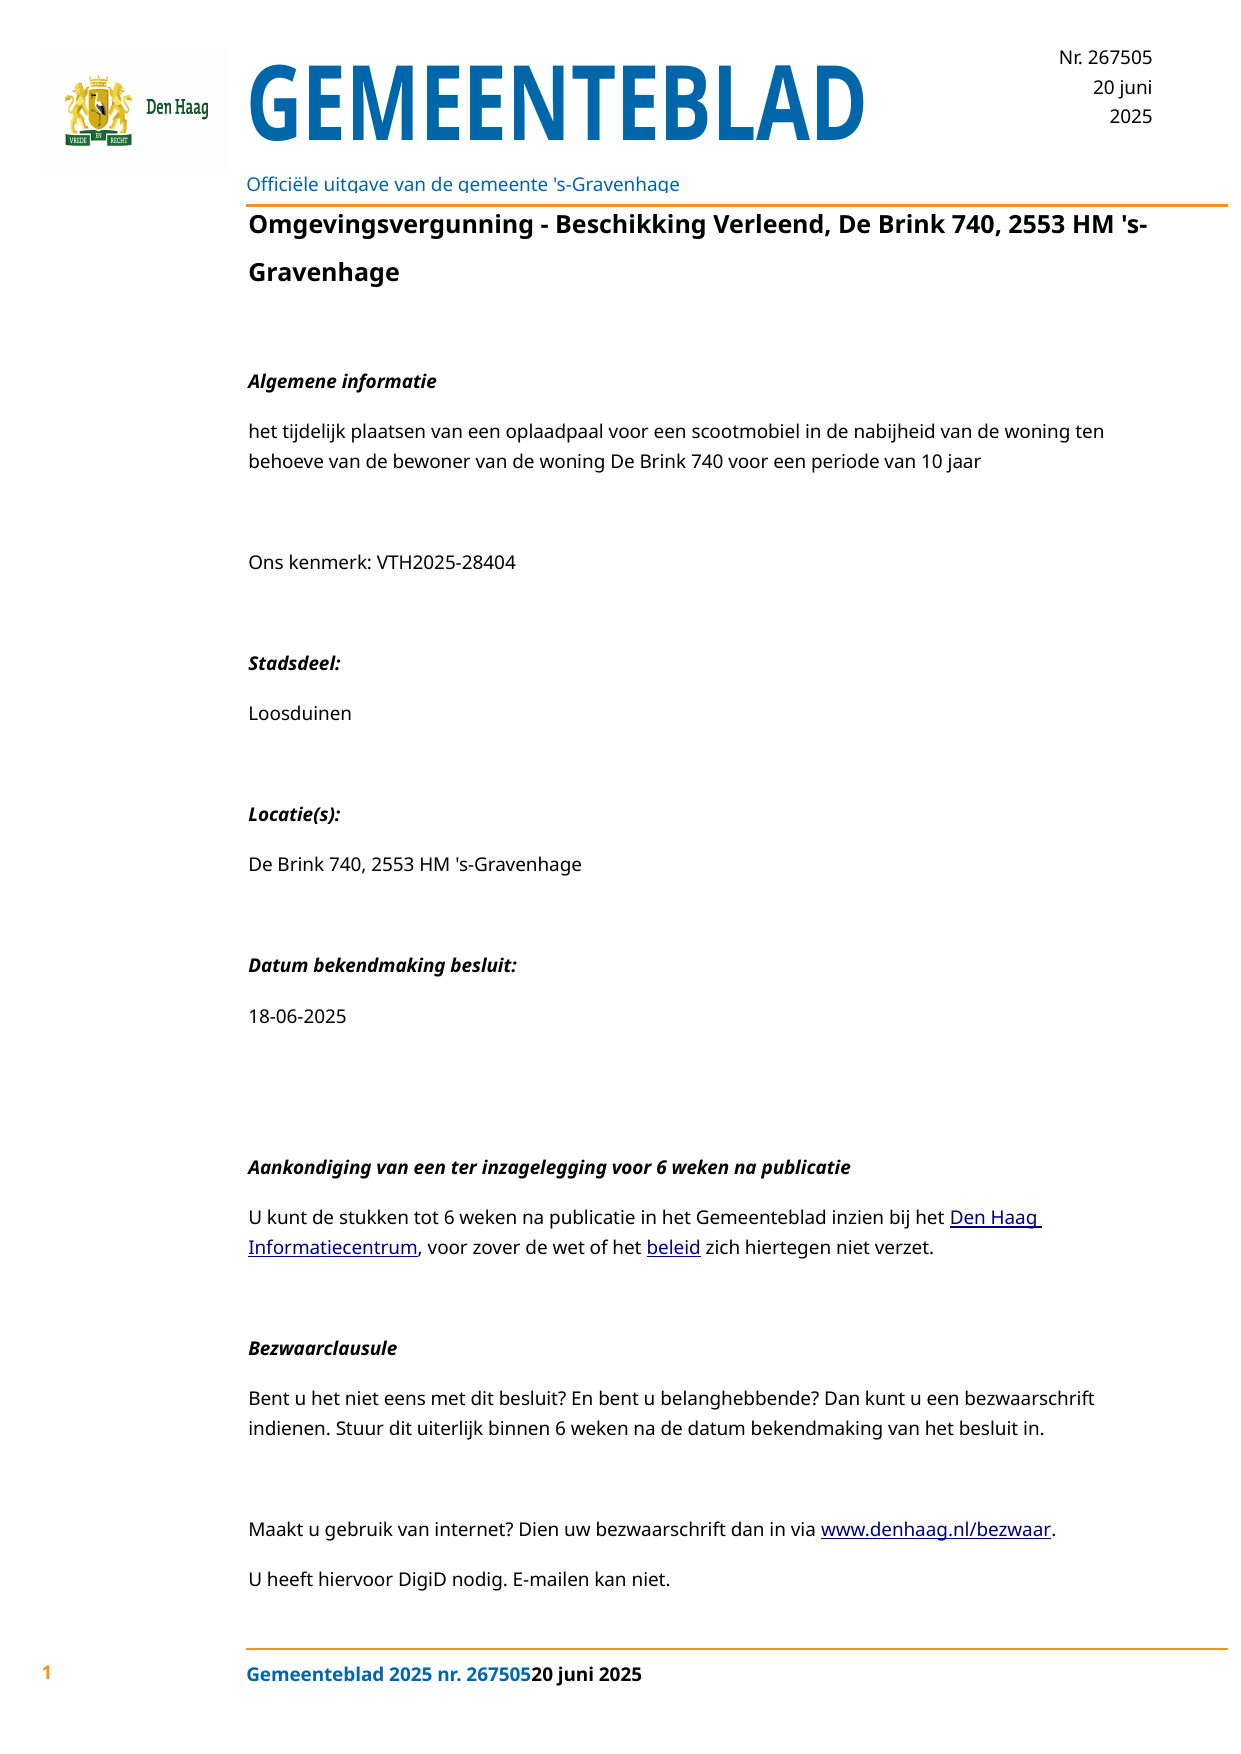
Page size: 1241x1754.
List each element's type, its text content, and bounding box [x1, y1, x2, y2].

text Aankondiging van een ter inzagelegging voor 6 weken na publicatie [248, 1154, 1152, 1180]
text 18-06-2025 [248, 1003, 1152, 1029]
text Omgevingsvergunning - Beschikking Verleend, De Brink 740, 2553 HM 's-Gravenhage [248, 207, 1152, 288]
text het tijdelijk plaatsen van een oplaadpaal voor een scootmobiel in de nabijheid van de woning ten behoeve van de bewoner van de woning De Brink 740 voor een periode van 10 jaar [248, 419, 1152, 474]
text Algemene informatie [248, 368, 1152, 394]
text De Brink 740, 2553 HM 's-Gravenhage [248, 852, 1152, 877]
text Loosduinen [248, 700, 1152, 726]
text Maakt u gebruik van internet? Dien uw bezwaarschrift dan in via www.denhaag.nl/bezwaar. [248, 1516, 1152, 1542]
text Locatie(s): [248, 801, 1152, 827]
text U heeft hiervoor DigiD nodig. E-mailen kan niet. [248, 1566, 1152, 1592]
text Ons kenmerk: VTH2025-28404 [248, 549, 1152, 575]
text Bent u het niet eens met dit besluit? En bent u belanghebbende? Dan kunt u een bezwaarschrift indienen. Stuur dit uiterlijk binnen 6 weken na de datum bekendmaking van het besluit in. [248, 1385, 1152, 1441]
text U kunt de stukken tot 6 weken na publicatie in het Gemeenteblad inzien bij het Den Haag Informatiecentrum, voor zover de wet of het beleid zich hiertegen niet verzet. [248, 1204, 1152, 1260]
text Stadsdeel: [248, 650, 1152, 676]
text Datum bekendmaking besluit: [248, 952, 1152, 978]
picture [41, 47, 231, 172]
text Bezwaarclausule [248, 1335, 1152, 1361]
